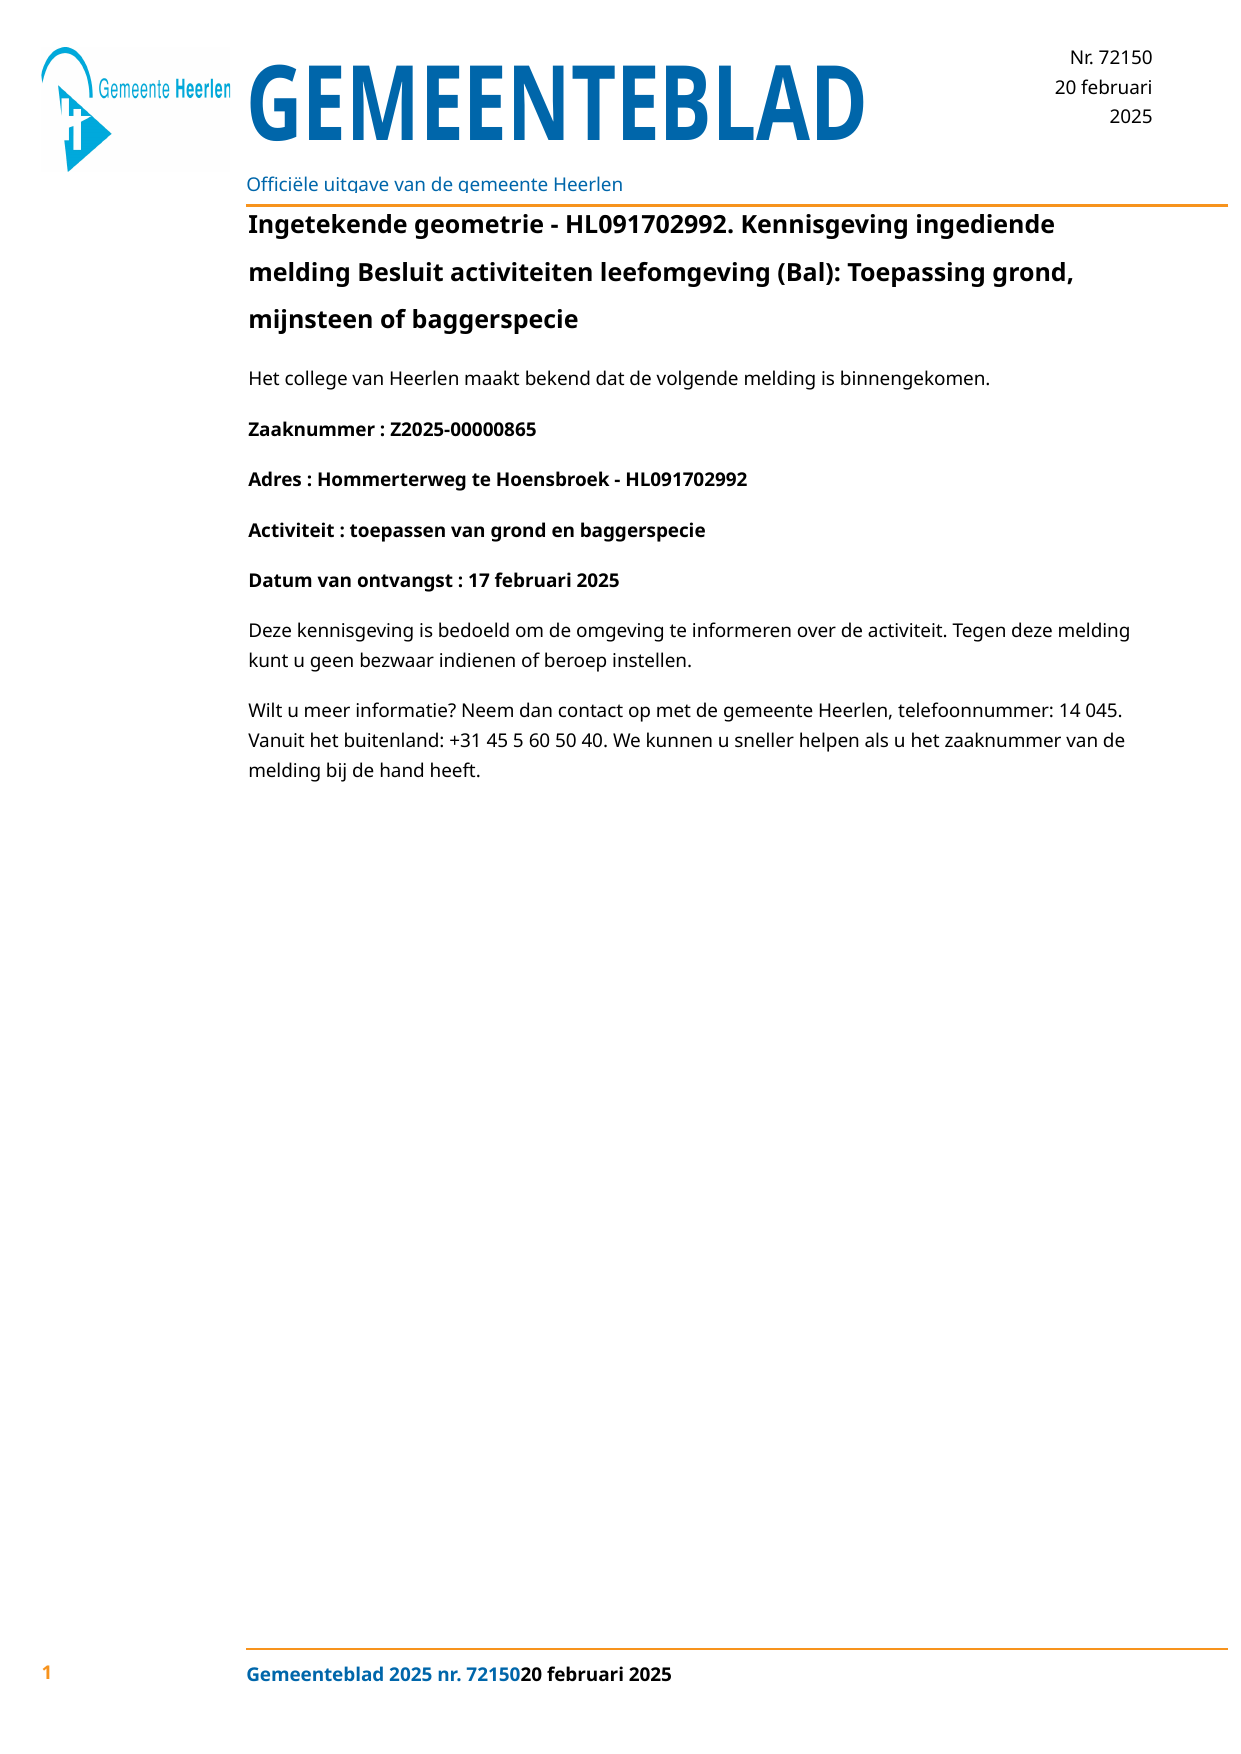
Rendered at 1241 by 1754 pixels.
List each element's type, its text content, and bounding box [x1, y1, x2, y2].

text Deze kennisgeving is bedoeld om de omgeving te informeren over de activiteit. Tegen deze melding kunt u geen bezwaar indienen of beroep instellen. [248, 618, 1152, 673]
text Ingetekende geometrie - HL091702992. Kennisgeving ingediende melding Besluit activiteiten leefomgeving (Bal): Toepassing grond, mijnsteen of baggerspecie [248, 207, 1152, 336]
picture [41, 47, 59, 70]
text Adres : Hommerterweg te Hoensbroek - HL091702992 [248, 466, 1152, 492]
text Het college van Heerlen maakt bekend dat de volgende melding is binnengekomen. [248, 366, 1152, 391]
text Activiteit : toepassen van grond en baggerspecie [248, 517, 1152, 542]
picture [41, 47, 231, 172]
text Zaaknummer : Z2025-00000865 [248, 416, 1152, 442]
text Wilt u meer informatie? Neem dan contact op met de gemeente Heerlen, telefoonnummer: 14 045. Vanuit het buitenland: +31 45 5 60 50 40. We kunnen u sneller helpen als u het zaaknummer van de melding bij de hand heeft. [248, 698, 1152, 782]
text Datum van ontvangst : 17 februari 2025 [248, 567, 1152, 593]
